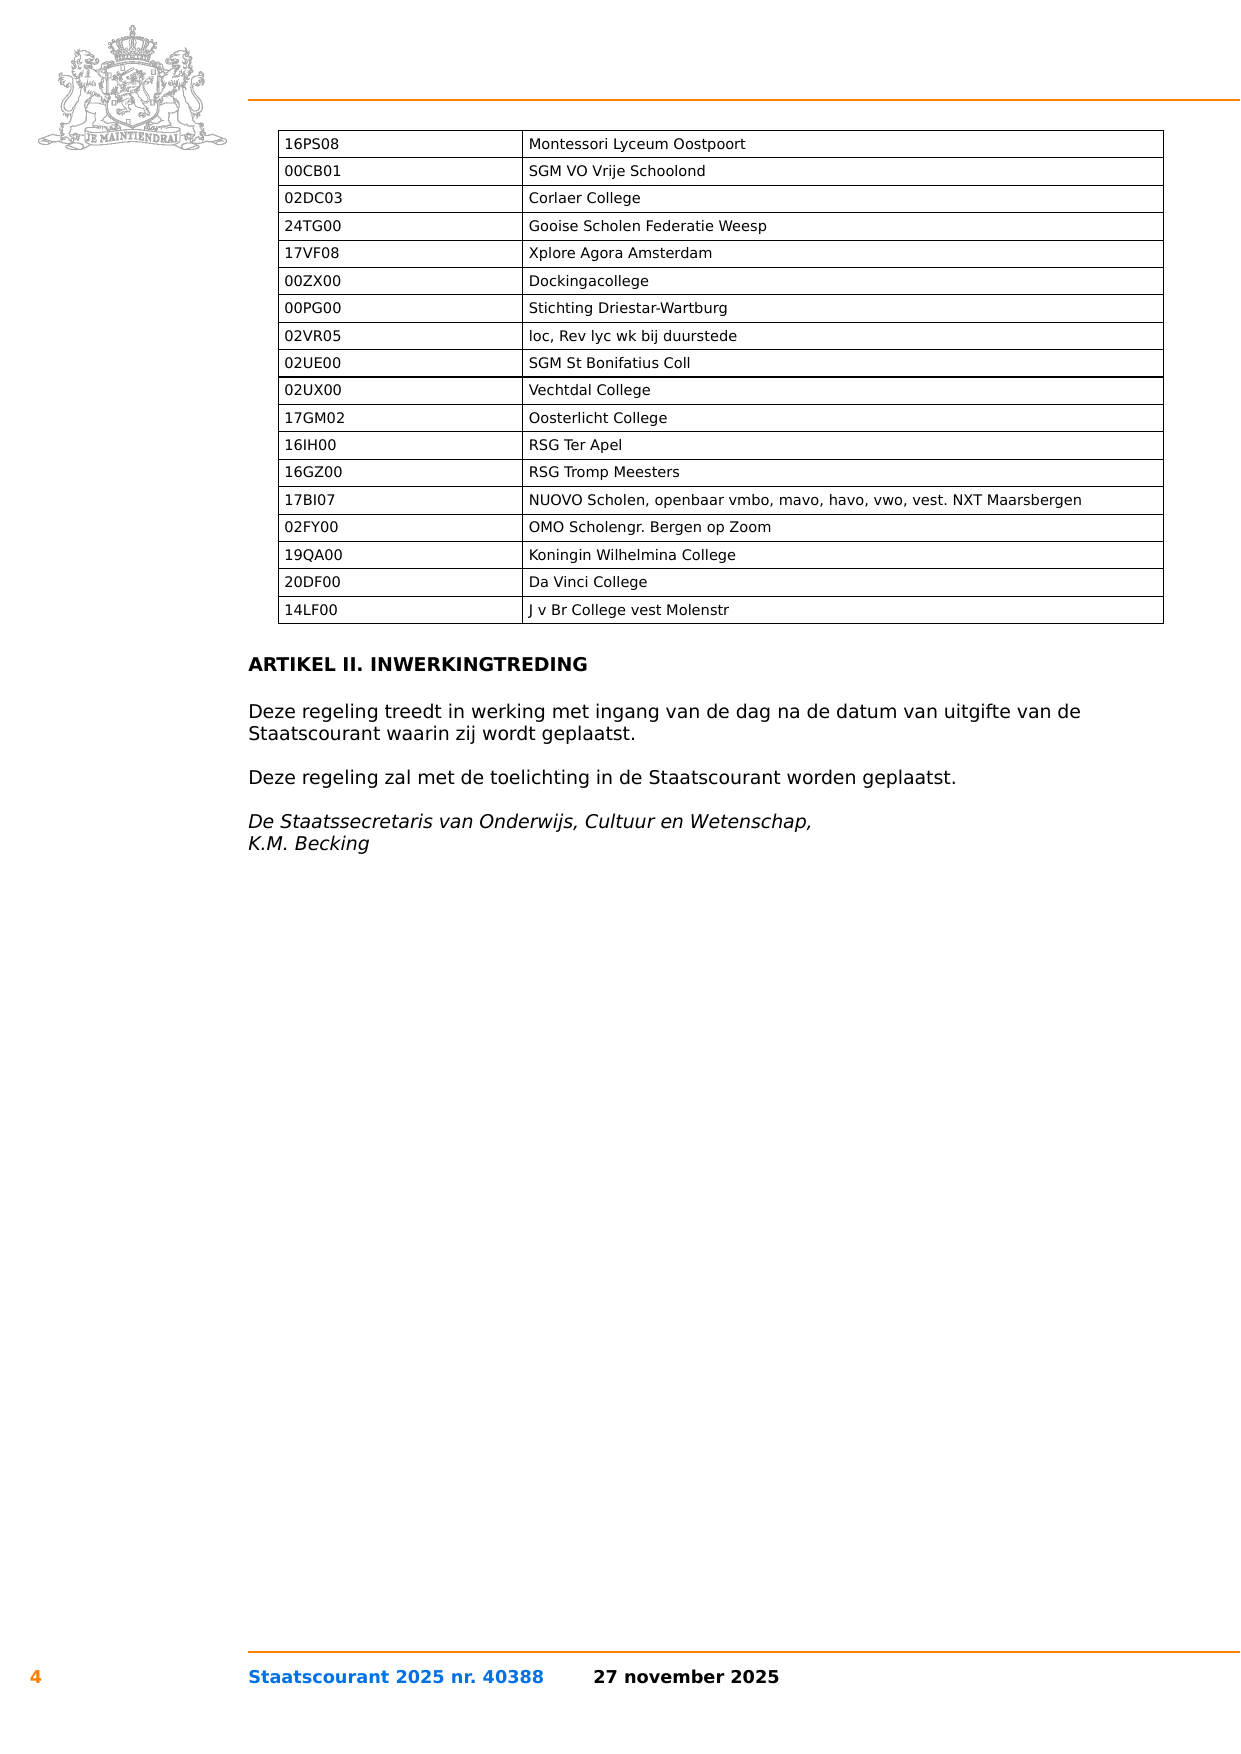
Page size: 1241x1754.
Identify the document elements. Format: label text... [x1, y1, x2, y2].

table_cell 19QA00 [279, 542, 522, 568]
table_cell Dockingacollege [523, 268, 1163, 294]
table_cell 02DC03 [279, 186, 522, 212]
table_cell Corlaer College [523, 186, 1163, 212]
table_cell Stichting Driestar-Wartburg [523, 295, 1163, 322]
table_cell 02UE00 [279, 350, 522, 376]
table_cell 16IH00 [279, 432, 522, 459]
text De Staatssecretaris van Onderwijs, Cultuur en Wetenschap, K.M. Becking [248, 811, 1163, 855]
text Deze regeling treedt in werking met ingang van de dag na de datum van uitgifte van de Staatscourant waarin zij wordt geplaatst. [248, 701, 1163, 745]
table_cell Montessori Lyceum Oostpoort [523, 131, 1163, 157]
table_cell Gooise Scholen Federatie Weesp [523, 213, 1163, 239]
table_cell 00CB01 [279, 158, 522, 185]
table_cell 02VR05 [279, 323, 522, 349]
table_cell NUOVO Scholen, openbaar vmbo, mavo, havo, vwo, vest. NXT Maarsbergen [523, 487, 1163, 513]
table_cell 17VF08 [279, 241, 522, 267]
table_cell J v Br College vest Molenstr [523, 597, 1163, 623]
picture [38, 25, 227, 150]
table_cell loc, Rev lyc wk bij duurstede [523, 323, 1163, 349]
table_cell 16GZ00 [279, 460, 522, 486]
table_cell RSG Tromp Meesters [523, 460, 1163, 486]
table_cell 16PS08 [279, 131, 522, 157]
table_cell 17BI07 [279, 487, 522, 513]
table_cell 20DF00 [279, 569, 522, 596]
table_cell Xplore Agora Amsterdam [523, 241, 1163, 267]
table_cell Vechtdal College [523, 378, 1163, 404]
table_cell Da Vinci College [523, 569, 1163, 596]
table_cell 14LF00 [279, 597, 522, 623]
table_cell OMO Scholengr. Bergen op Zoom [523, 515, 1163, 541]
table_cell 00PG00 [279, 295, 522, 322]
table_cell Oosterlicht College [523, 405, 1163, 431]
text Deze regeling zal met de toelichting in de Staatscourant worden geplaatst. [248, 767, 1163, 789]
table_cell Koningin Wilhelmina College [523, 542, 1163, 568]
table_cell 02FY00 [279, 515, 522, 541]
table_cell 00ZX00 [279, 268, 522, 294]
table_cell 17GM02 [279, 405, 522, 431]
table_cell 02UX00 [279, 378, 522, 404]
table_cell SGM St Bonifatius Coll [523, 350, 1163, 376]
table_cell SGM VO Vrije Schoolond [523, 158, 1163, 185]
subtitle ARTIKEL II. INWERKINGTREDING [248, 654, 1163, 676]
table_cell 24TG00 [279, 213, 522, 239]
table_cell RSG Ter Apel [523, 432, 1163, 459]
